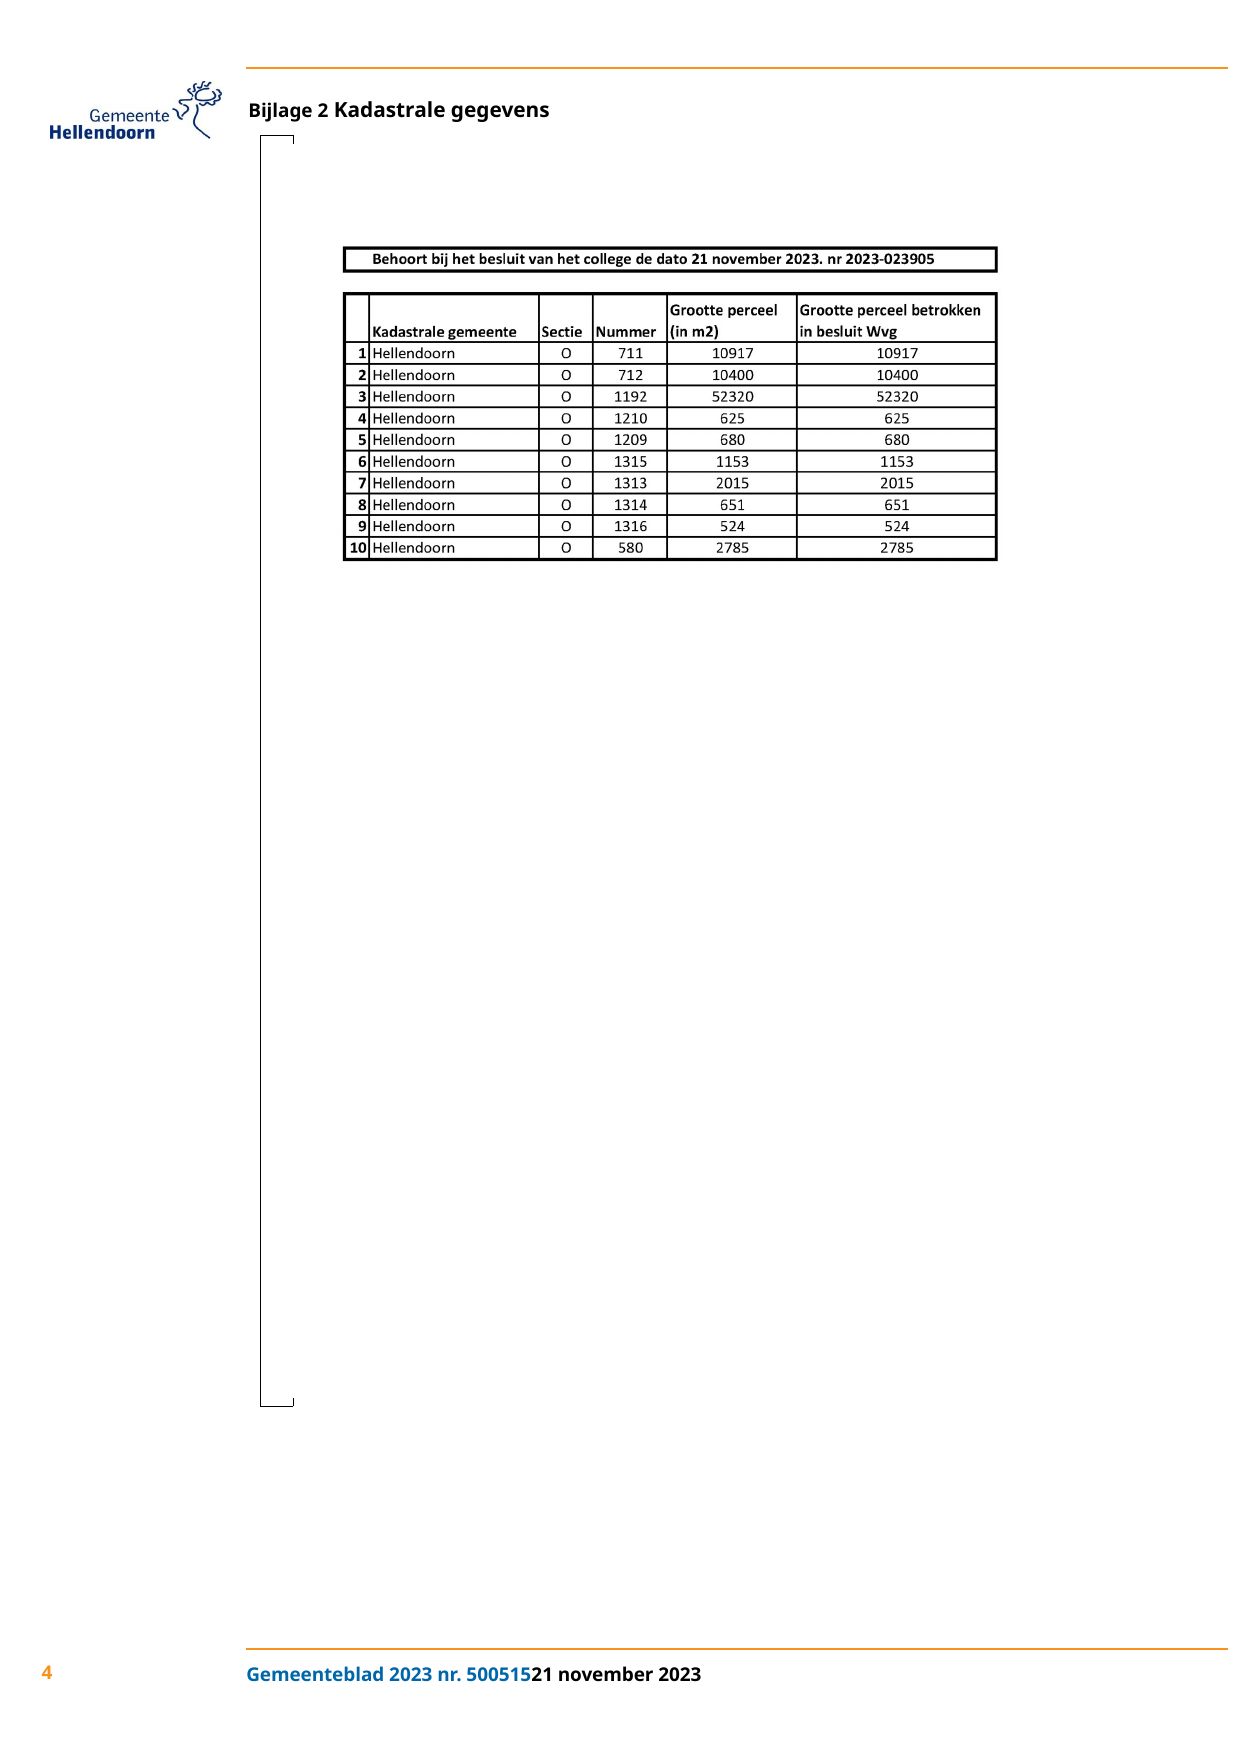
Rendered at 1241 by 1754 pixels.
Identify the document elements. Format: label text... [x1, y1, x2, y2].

picture [268, 144, 1155, 1398]
picture [41, 47, 231, 172]
text Bijlage 2 Kadastrale gegevens [248, 95, 1152, 123]
